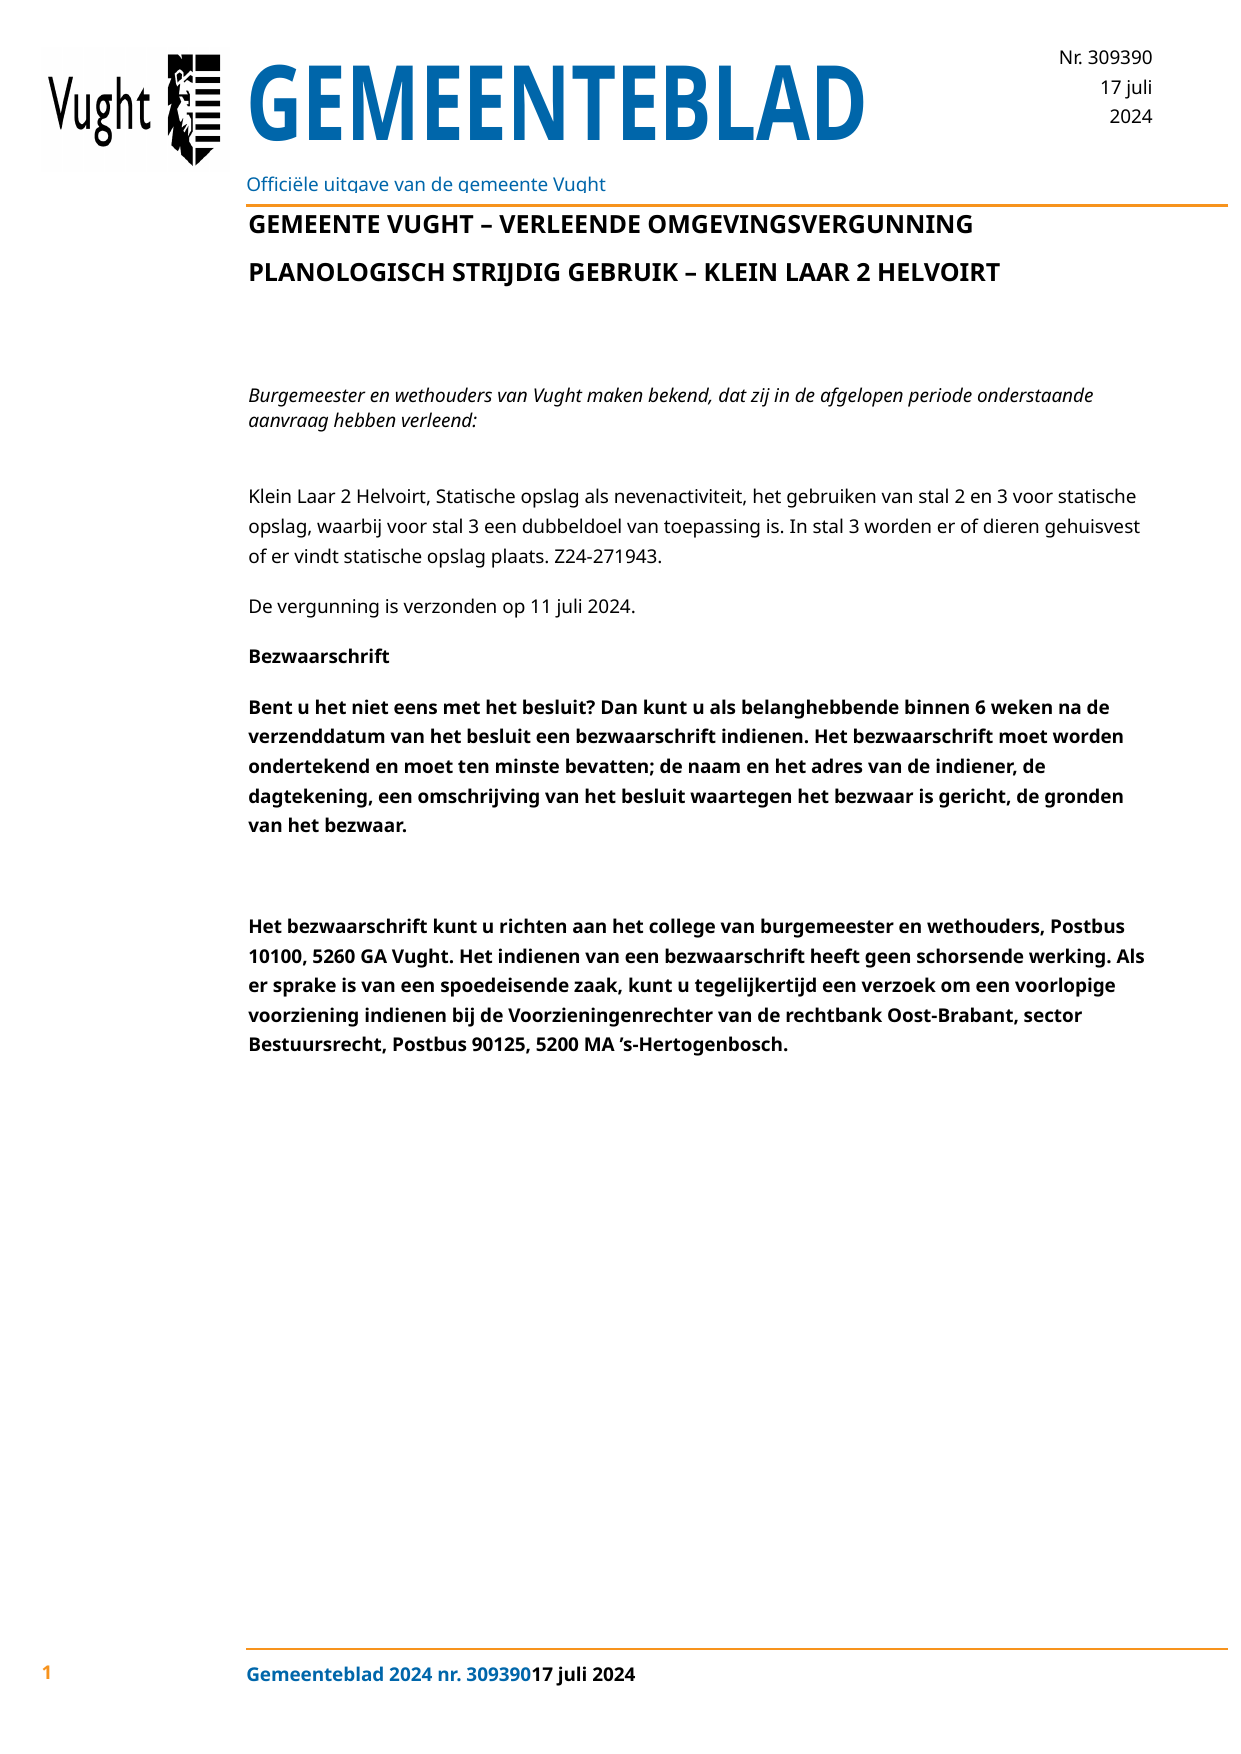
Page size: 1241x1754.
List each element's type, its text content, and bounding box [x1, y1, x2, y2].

text Het bezwaarschrift kunt u richten aan het college van burgemeester en wethouders, Postbus 10100, 5260 GA Vught. Het indienen van een bezwaarschrift heeft geen schorsende werking. Als er sprake is van een spoedeisende zaak, kunt u tegelijkertijd een verzoek om een voorlopige voorziening indienen bij de Voorzieningenrechter van de rechtbank Oost-Brabant, sector Bestuursrecht, Postbus 90125, 5200 MA ’s-Hertogenbosch. [248, 913, 1152, 1057]
text Bent u het niet eens met het besluit? Dan kunt u als belanghebbende binnen 6 weken na de verzenddatum van het besluit een bezwaarschrift indienen. Het bezwaarschrift moet worden ondertekend en moet ten minste bevatten; de naam en het adres van de indiener, de dagtekening, een omschrijving van het besluit waartegen het bezwaar is gericht, de gronden van het bezwaar. [248, 694, 1152, 838]
text De vergunning is verzonden op 11 juli 2024. [248, 593, 1152, 619]
text GEMEENTE VUGHT – VERLEENDE OMGEVINGSVERGUNNING PLANOLOGISCH STRIJDIG GEBRUIK – KLEIN LAAR 2 HELVOIRT [248, 207, 1152, 288]
text Klein Laar 2 Helvoirt, Statische opslag als nevenactiviteit, het gebruiken van stal 2 en 3 voor statische opslag, waarbij voor stal 3 een dubbeldoel van toepassing is. In stal 3 worden er of dieren gehuisvest of er vindt statische opslag plaats. Z24-271943. [248, 484, 1152, 569]
text Burgemeester en wethouders van Vught maken bekend, dat zij in de afgelopen periode onderstaande aanvraag hebben verleend: [248, 382, 1152, 433]
text Bezwaarschrift [248, 644, 1152, 669]
picture [41, 47, 231, 172]
